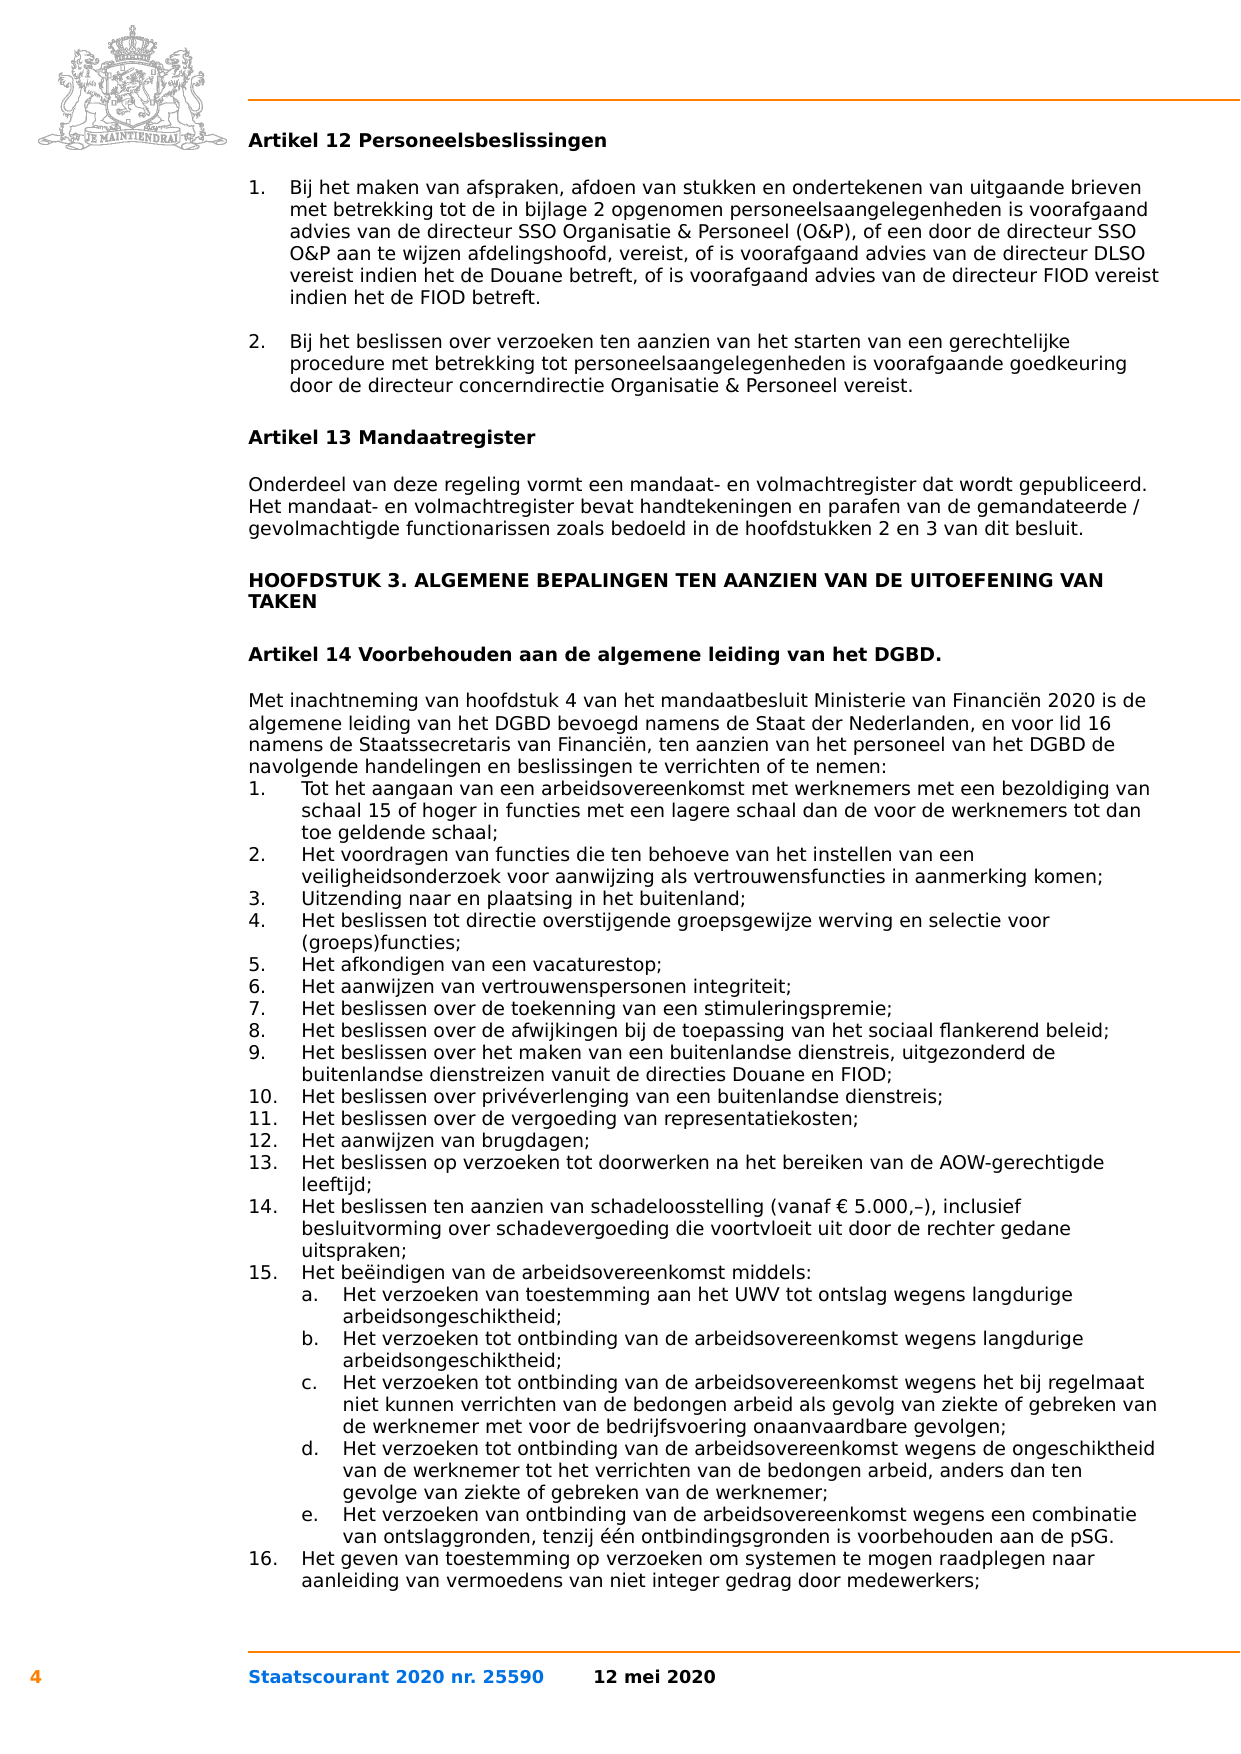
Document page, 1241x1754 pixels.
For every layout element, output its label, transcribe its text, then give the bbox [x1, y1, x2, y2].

subtitle Artikel 14 Voorbehouden aan de algemene leiding van het DGBD. [248, 643, 1163, 665]
text 12. Het aanwijzen van brugdagen; [248, 1130, 1163, 1152]
text 14. Het beslissen ten aanzien van schadeloosstelling (vanaf € 5.000,–), inclusief besluitvorming over schadevergoeding die voortvloeit uit door de rechter gedane uitspraken; [248, 1196, 1163, 1262]
text c. Het verzoeken tot ontbinding van de arbeidsovereenkomst wegens het bij regelmaat niet kunnen verrichten van de bedongen arbeid als gevolg van ziekte of gebreken van de werknemer met voor de bedrijfsvoering onaanvaardbare gevolgen; [301, 1372, 1163, 1438]
text e. Het verzoeken van ontbinding van de arbeidsovereenkomst wegens een combinatie van ontslaggronden, tenzij één ontbindingsgronden is voorbehouden aan de pSG. [301, 1504, 1163, 1548]
text Onderdeel van deze regeling vormt een mandaat- en volmachtregister dat wordt gepubliceerd. Het mandaat- en volmachtregister bevat handtekeningen en parafen van de gemandateerde / gevolmachtigde functionarissen zoals bedoeld in de hoofdstukken 2 en 3 van dit besluit. [248, 473, 1163, 539]
subtitle Artikel 12 Personeelsbeslissingen [248, 130, 1163, 152]
text 11. Het beslissen over de vergoeding van representatiekosten; [248, 1108, 1163, 1130]
text 10. Het beslissen over privéverlenging van een buitenlandse dienstreis; [248, 1086, 1163, 1108]
text Met inachtneming van hoofdstuk 4 van het mandaatbesluit Ministerie van Financiën 2020 is de algemene leiding van het DGBD bevoegd namens de Staat der Nederlanden, en voor lid 16 namens de Staatssecretaris van Financiën, ten aanzien van het personeel van het DGBD de navolgende handelingen en beslissingen te verrichten of te nemen: [248, 690, 1163, 778]
text 16. Het geven van toestemming op verzoeken om systemen te mogen raadplegen naar aanleiding van vermoedens van niet integer gedrag door medewerkers; [248, 1548, 1163, 1592]
text b. Het verzoeken tot ontbinding van de arbeidsovereenkomst wegens langdurige arbeidsongeschiktheid; [301, 1328, 1163, 1372]
text a. Het verzoeken van toestemming aan het UWV tot ontslag wegens langdurige arbeidsongeschiktheid; [301, 1284, 1163, 1328]
text d. Het verzoeken tot ontbinding van de arbeidsovereenkomst wegens de ongeschiktheid van de werknemer tot het verrichten van de bedongen arbeid, anders dan ten gevolge van ziekte of gebreken van de werknemer; [301, 1438, 1163, 1504]
picture [38, 25, 227, 150]
text 6. Het aanwijzen van vertrouwenspersonen integriteit; [248, 976, 1163, 998]
subtitle Artikel 13 Mandaatregister [248, 427, 1163, 448]
subtitle HOOFDSTUK 3. ALGEMENE BEPALINGEN TEN AANZIEN VAN DE UITOEFENING VAN TAKEN [248, 569, 1163, 613]
text 15. Het beëindigen van de arbeidsovereenkomst middels: [248, 1262, 1163, 1284]
text 1. Bij het maken van afspraken, afdoen van stukken en ondertekenen van uitgaande brieven met betrekking tot de in bijlage 2 opgenomen personeelsaangelegenheden is voorafgaand advies van de directeur SSO Organisatie & Personeel (O&P), of een door de directeur SSO O&P aan te wijzen afdelingshoofd, vereist, of is voorafgaand advies van de directeur DLSO vereist indien het de Douane betreft, of is voorafgaand advies van de directeur FIOD vereist indien het de FIOD betreft. [248, 177, 1163, 309]
text 9. Het beslissen over het maken van een buitenlandse dienstreis, uitgezonderd de buitenlandse dienstreizen vanuit de directies Douane en FIOD; [248, 1042, 1163, 1086]
text 13. Het beslissen op verzoeken tot doorwerken na het bereiken van de AOW-gerechtigde leeftijd; [248, 1152, 1163, 1196]
text 2. Bij het beslissen over verzoeken ten aanzien van het starten van een gerechtelijke procedure met betrekking tot personeelsaangelegenheden is voorafgaande goedkeuring door de directeur concerndirectie Organisatie & Personeel vereist. [248, 331, 1163, 397]
text 4. Het beslissen tot directie overstijgende groepsgewijze werving en selectie voor (groeps)functies; [248, 910, 1163, 954]
text 2. Het voordragen van functies die ten behoeve van het instellen van een veiligheidsonderzoek voor aanwijzing als vertrouwensfuncties in aanmerking komen; [248, 844, 1163, 888]
text 8. Het beslissen over de afwijkingen bij de toepassing van het sociaal flankerend beleid; [248, 1020, 1163, 1042]
text 7. Het beslissen over de toekenning van een stimuleringspremie; [248, 998, 1163, 1020]
text 3. Uitzending naar en plaatsing in het buitenland; [248, 888, 1163, 910]
text 5. Het afkondigen van een vacaturestop; [248, 954, 1163, 976]
text 1. Tot het aangaan van een arbeidsovereenkomst met werknemers met een bezoldiging van schaal 15 of hoger in functies met een lagere schaal dan de voor de werknemers tot dan toe geldende schaal; [248, 778, 1163, 844]
